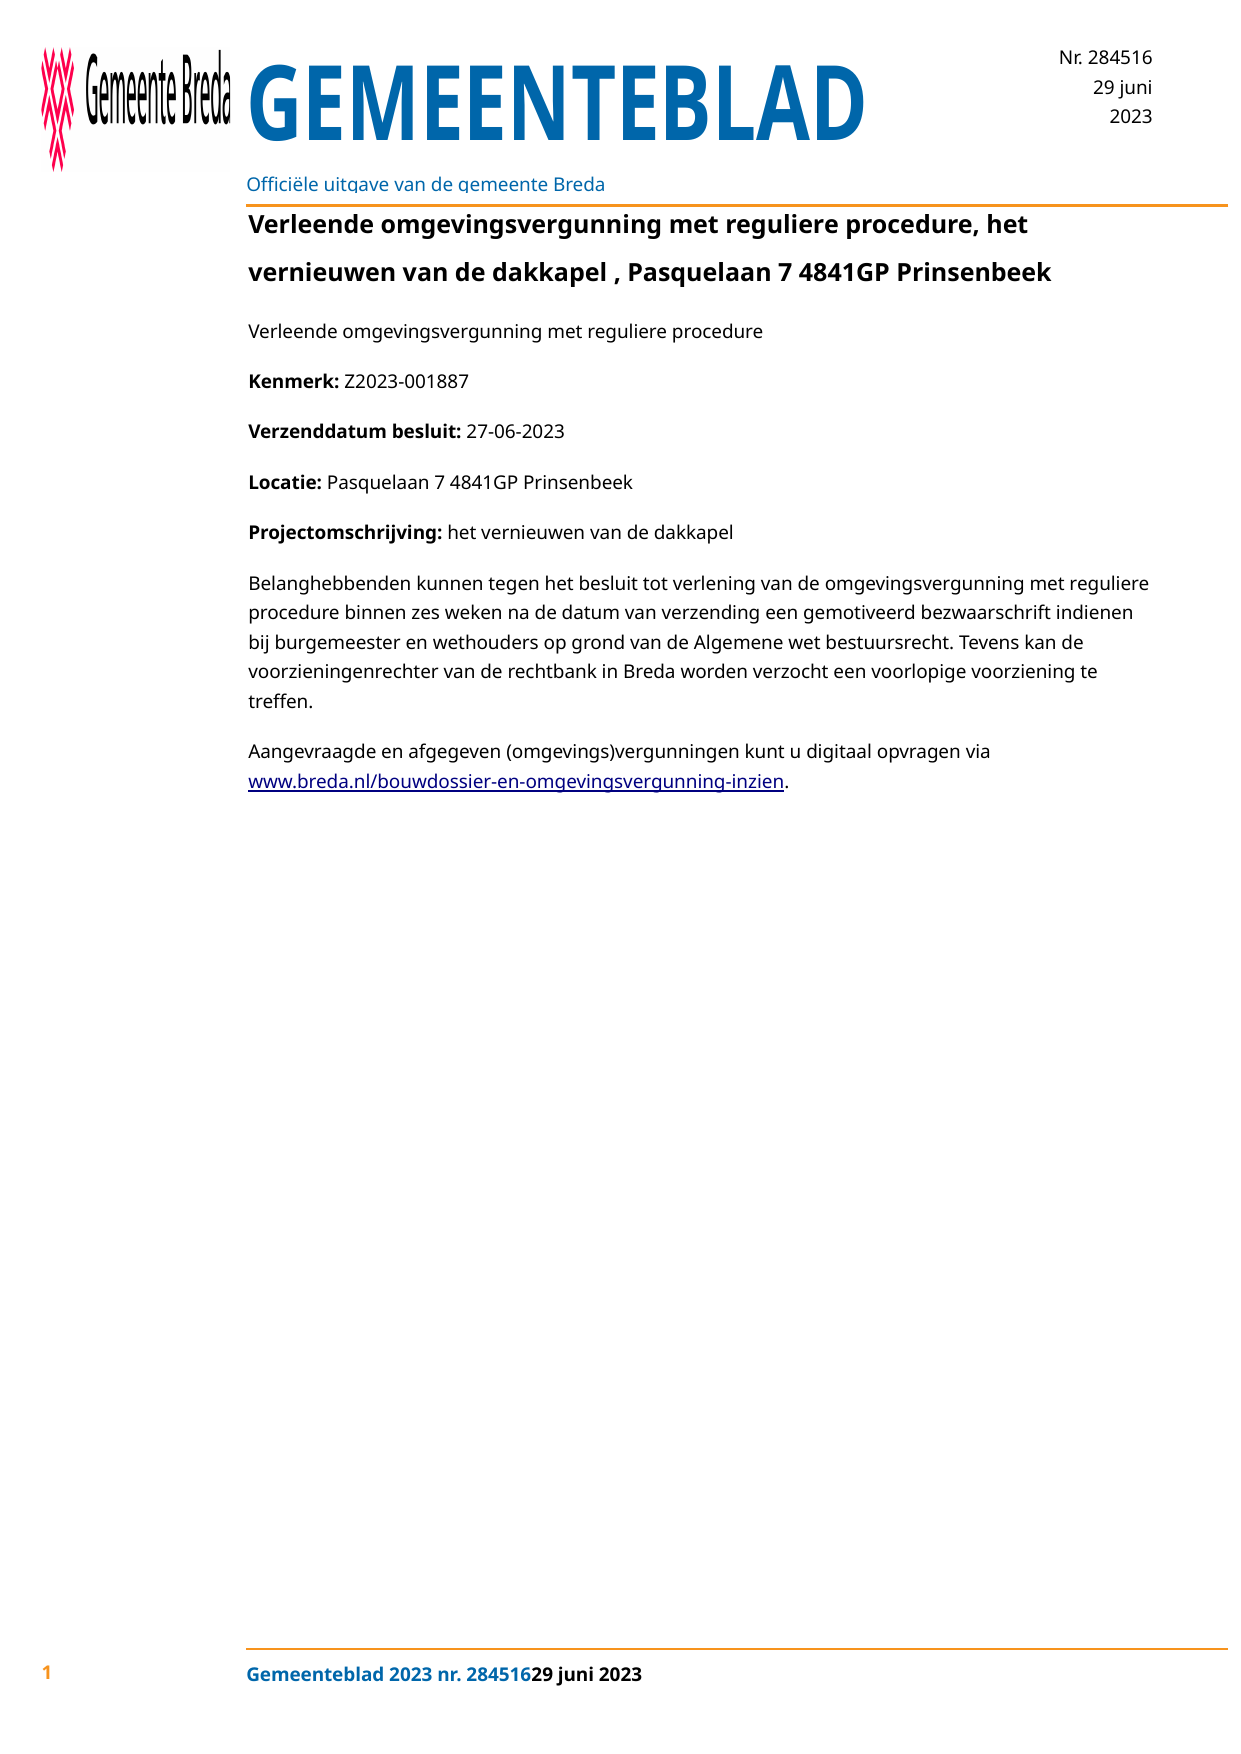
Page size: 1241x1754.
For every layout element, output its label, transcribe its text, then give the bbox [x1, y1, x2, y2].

picture [41, 47, 231, 172]
text Aangevraagde en afgegeven (omgevings)vergunningen kunt u digitaal opvragen via www.breda.nl/bouwdossier-en-omgevingsvergunning-inzien. [248, 739, 1152, 794]
text Verzenddatum besluit: 27-06-2023 [248, 419, 1152, 444]
text Verleende omgevingsvergunning met reguliere procedure, het vernieuwen van de dakkapel , Pasquelaan 7 4841GP Prinsenbeek [248, 207, 1152, 288]
text Locatie: Pasquelaan 7 4841GP Prinsenbeek [248, 469, 1152, 495]
text Kenmerk: Z2023-001887 [248, 368, 1152, 394]
text Belanghebbenden kunnen tegen het besluit tot verlening van de omgevingsvergunning met reguliere procedure binnen zes weken na de datum van verzending een gemotiveerd bezwaarschrift indienen bij burgemeester en wethouders op grond van de Algemene wet bestuursrecht. Tevens kan de voorzieningenrechter van de rechtbank in Breda worden verzocht een voorlopige voorziening te treffen. [248, 570, 1152, 714]
text Verleende omgevingsvergunning met reguliere procedure [248, 318, 1152, 344]
text Projectomschrijving: het vernieuwen van de dakkapel [248, 519, 1152, 545]
